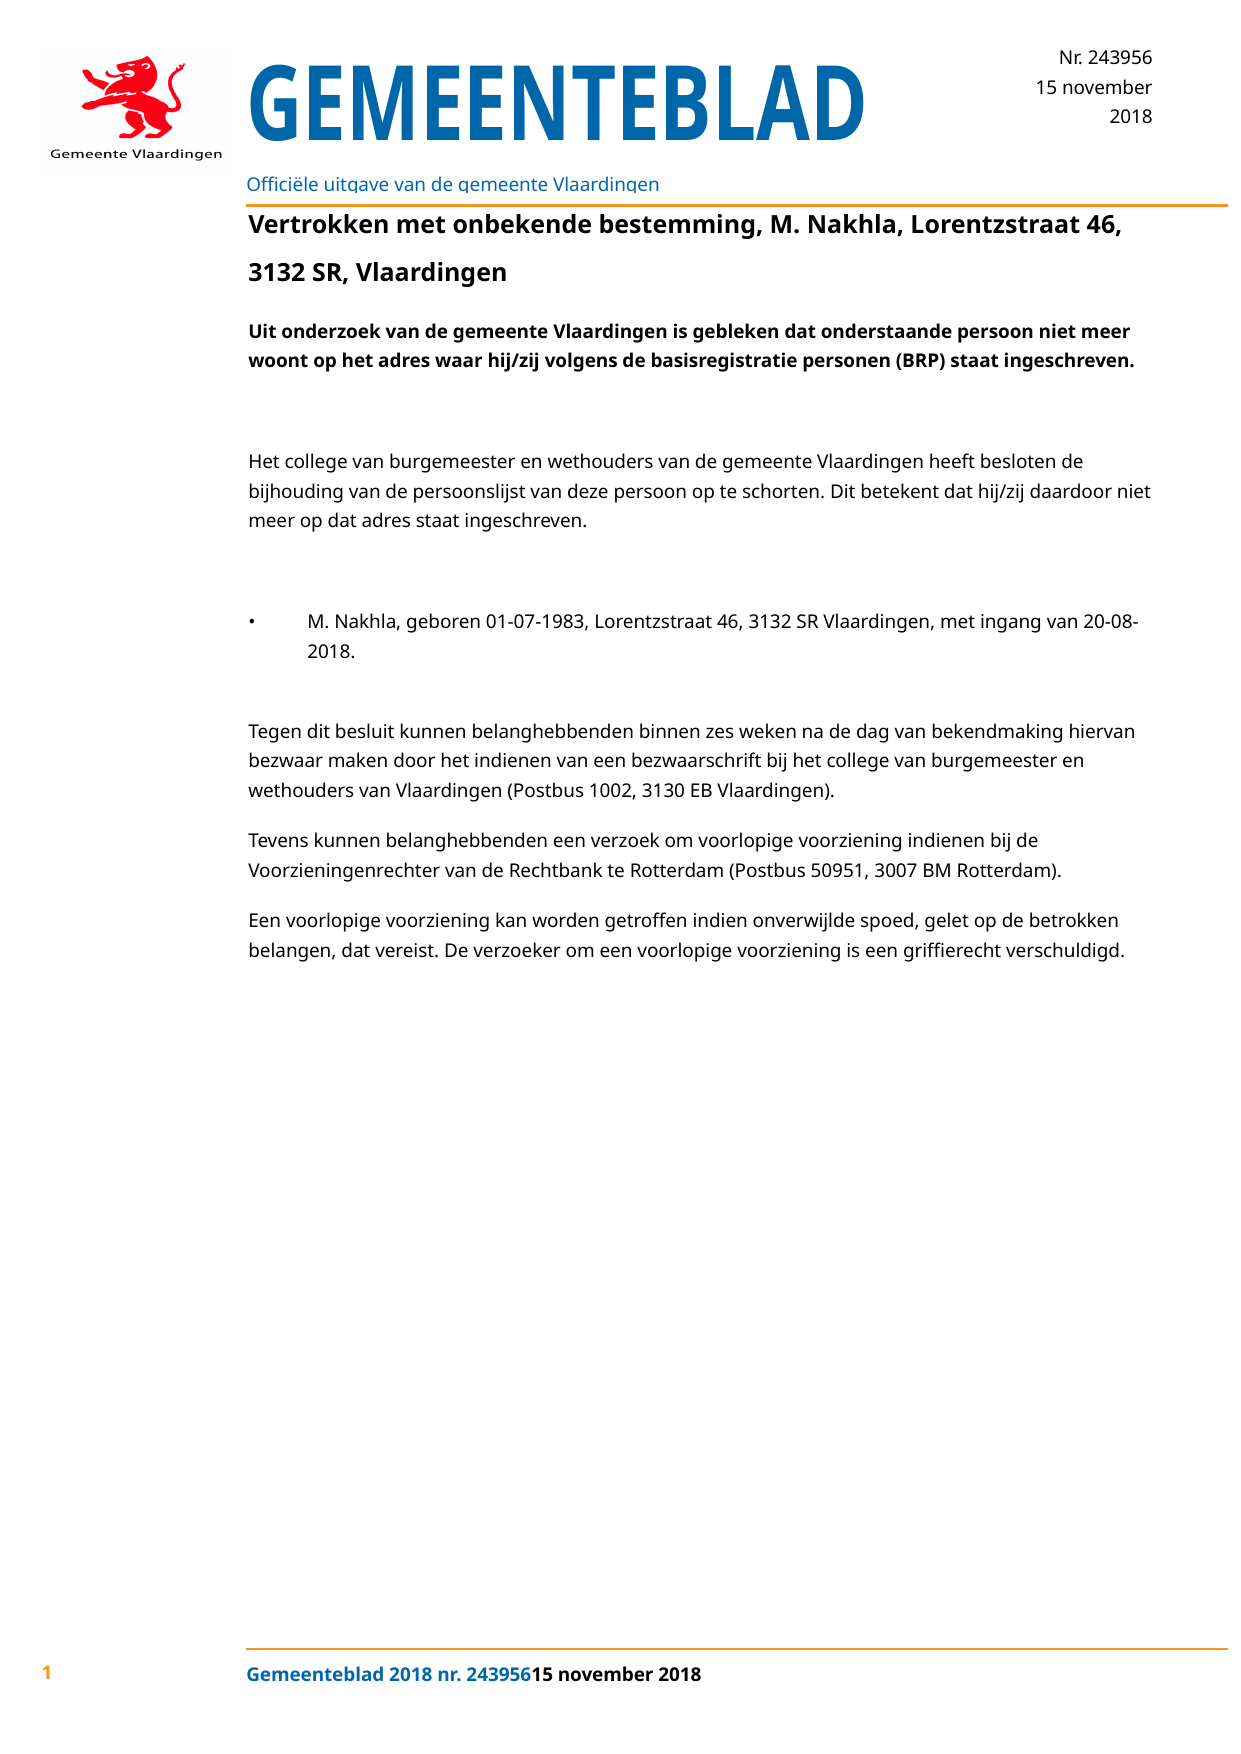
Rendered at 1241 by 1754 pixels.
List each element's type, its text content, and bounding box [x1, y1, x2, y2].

list M. Nakhla, geboren 01-07-1983, Lorentzstraat 46, 3132 SR Vlaardingen, met ingang van 20-08-2018. [248, 608, 1152, 664]
text Tevens kunnen belanghebbenden een verzoek om voorlopige voorziening indienen bij de Voorzieningenrechter van de Rechtbank te Rotterdam (Postbus 50951, 3007 BM Rotterdam). [248, 827, 1152, 883]
text Het college van burgemeester en wethouders van de gemeente Vlaardingen heeft besloten de bijhouding van de persoonslijst van deze persoon op te schorten. Dit betekent dat hij/zij daardoor niet meer op dat adres staat ingeschreven. [248, 448, 1152, 533]
picture [41, 47, 231, 172]
text Vertrokken met onbekende bestemming, M. Nakhla, Lorentzstraat 46, 3132 SR, Vlaardingen [248, 207, 1152, 288]
text Tegen dit besluit kunnen belanghebbenden binnen zes weken na de dag van bekendmaking hiervan bezwaar maken door het indienen van een bezwaarschrift bij het college van burgemeester en wethouders van Vlaardingen (Postbus 1002, 3130 EB Vlaardingen). [248, 718, 1152, 803]
text Een voorlopige voorziening kan worden getroffen indien onverwijlde spoed, gelet op de betrokken belangen, dat vereist. De verzoeker om een voorlopige voorziening is een griffierecht verschuldigd. [248, 907, 1152, 963]
text Uit onderzoek van de gemeente Vlaardingen is gebleken dat onderstaande persoon niet meer woont op het adres waar hij/zij volgens de basisregistratie personen (BRP) staat ingeschreven. [248, 318, 1152, 373]
